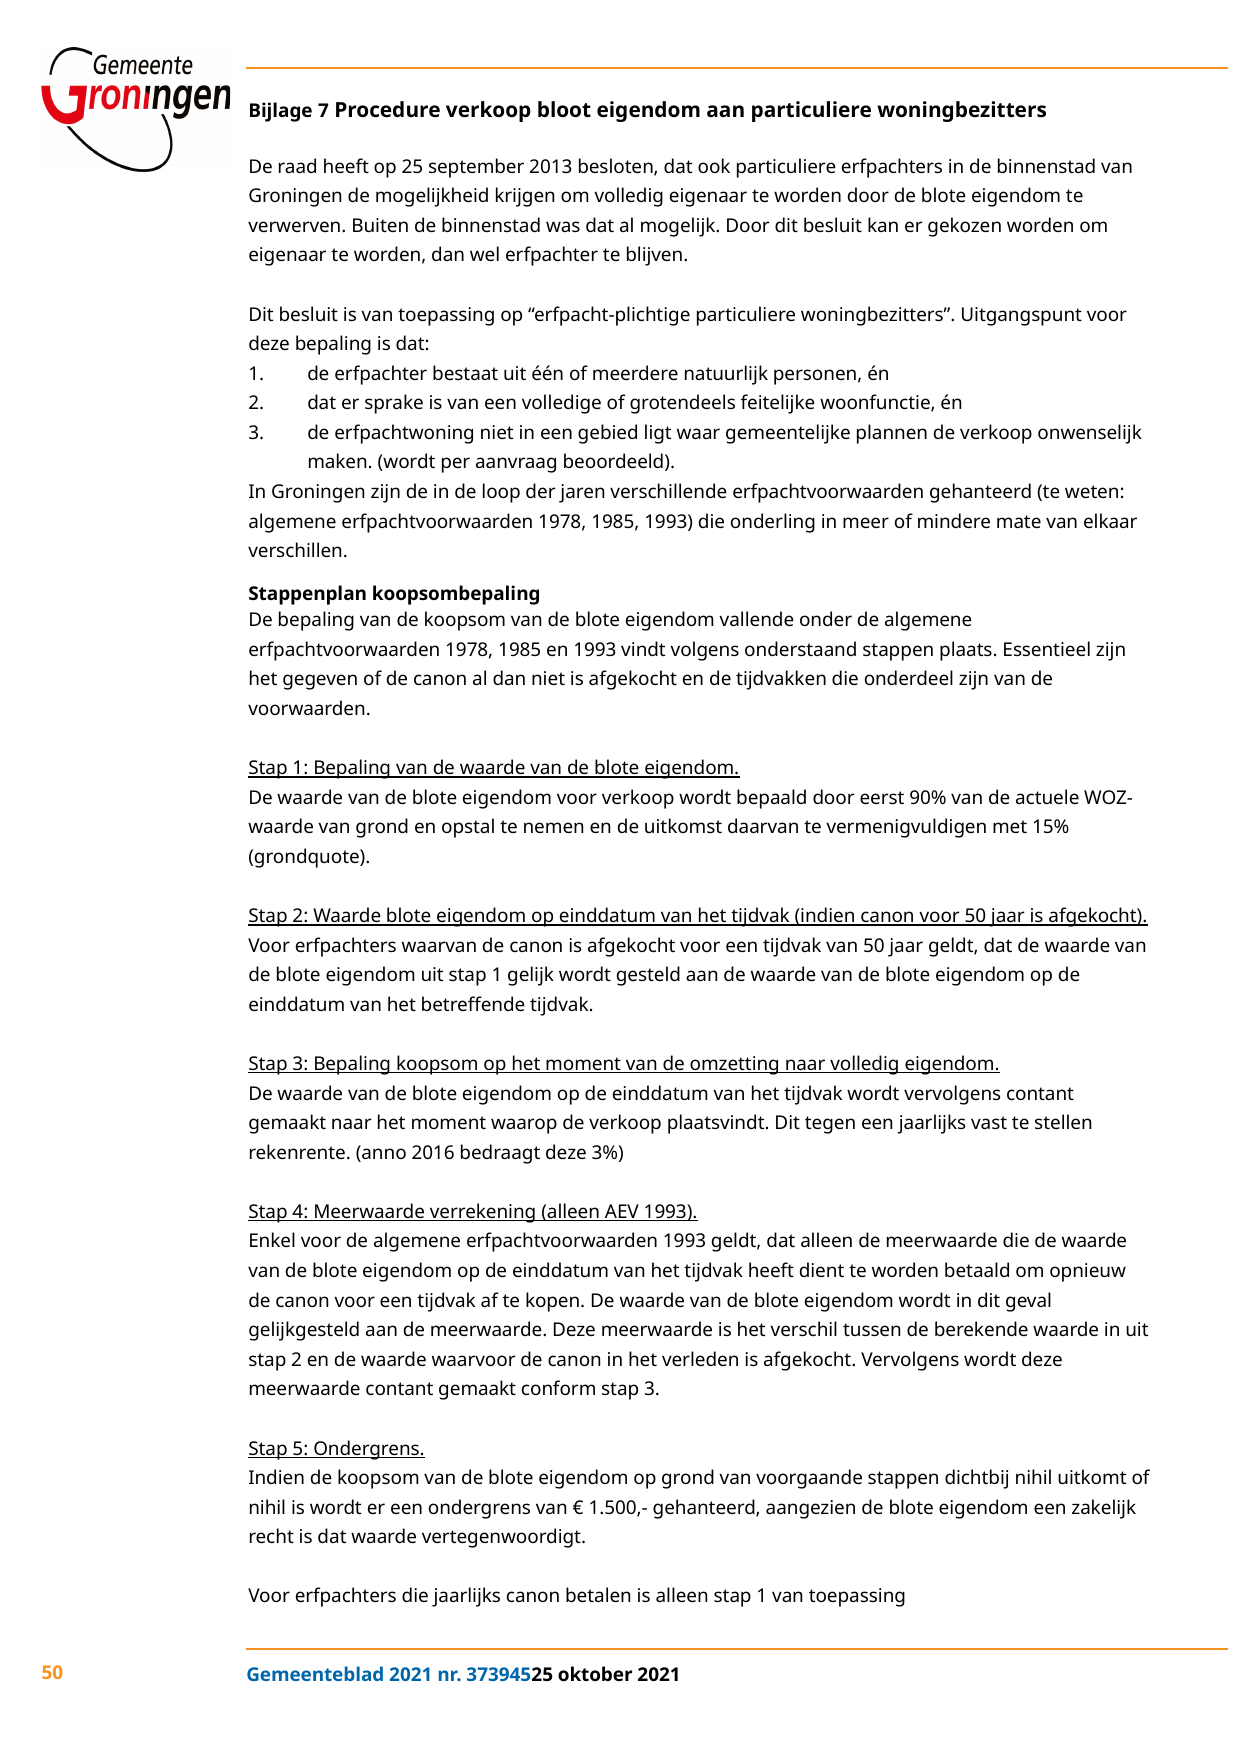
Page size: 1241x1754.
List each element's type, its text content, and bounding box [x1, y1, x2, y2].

text In Groningen zijn de in de loop der jaren verschillende erfpachtvoorwaarden gehanteerd (te weten: algemene erfpachtvoorwaarden 1978, 1985, 1993) die onderling in meer of mindere mate van elkaar verschillen. [248, 478, 1152, 563]
text Stap 1: Bepaling van de waarde van de blote eigendom. [248, 754, 1152, 780]
list dat er sprake is van een volledige of grotendeels feitelijke woonfunctie, én [248, 389, 1152, 415]
text Stap 5: Ondergrens. [248, 1435, 1152, 1460]
list de erfpachtwoning niet in een gebied ligt waar gemeentelijke plannen de verkoop onwenselijk maken. (wordt per aanvraag beoordeeld). [248, 419, 1152, 474]
text Bijlage 7 Procedure verkoop bloot eigendom aan particuliere woningbezitters [248, 95, 1152, 123]
text Dit besluit is van toepassing op “erfpacht-plichtige particuliere woningbezitters”. Uitgangspunt voor deze bepaling is dat: [248, 301, 1152, 356]
text De waarde van de blote eigendom voor verkoop wordt bepaald door eerst 90% van de actuele WOZ-waarde van grond en opstal te nemen en de uitkomst daarvan te vermenigvuldigen met 15% (grondquote). [248, 784, 1152, 869]
text De raad heeft op 25 september 2013 besloten, dat ook particuliere erfpachters in de binnenstad van Groningen de mogelijkheid krijgen om volledig eigenaar te worden door de blote eigendom te verwerven. Buiten de binnenstad was dat al mogelijk. Door dit besluit kan er gekozen worden om eigenaar te worden, dan wel erfpachter te blijven. [248, 153, 1152, 267]
text Stap 3: Bepaling koopsom op het moment van de omzetting naar volledig eigendom. [248, 1050, 1152, 1076]
picture [41, 47, 231, 172]
text De bepaling van de koopsom van de blote eigendom vallende onder de algemene erfpachtvoorwaarden 1978, 1985 en 1993 vindt volgens onderstaand stappen plaats. Essentieel zijn het gegeven of de canon al dan niet is afgekocht en de tijdvakken die onderdeel zijn van de voorwaarden. [248, 606, 1152, 721]
text Voor erfpachters die jaarlijks canon betalen is alleen stap 1 van toepassing [248, 1583, 1152, 1608]
text Indien de koopsom van de blote eigendom op grond van voorgaande stappen dichtbij nihil uitkomt of nihil is wordt er een ondergrens van € 1.500,- gehanteerd, aangezien de blote eigendom een zakelijk recht is dat waarde vertegenwoordigt. [248, 1464, 1152, 1549]
text Enkel voor de algemene erfpachtvoorwaarden 1993 geldt, dat alleen de meerwaarde die de waarde van de blote eigendom op de einddatum van het tijdvak heeft dient te worden betaald om opnieuw de canon voor een tijdvak af te kopen. De waarde van de blote eigendom wordt in dit geval gelijkgesteld aan de meerwaarde. Deze meerwaarde is het verschil tussen de berekende waarde in uit stap 2 en de waarde waarvoor de canon in het verleden is afgekocht. Vervolgens wordt deze meerwaarde contant gemaakt conform stap 3. [248, 1228, 1152, 1401]
list de erfpachter bestaat uit één of meerdere natuurlijk personen, én [248, 360, 1152, 386]
text Voor erfpachters waarvan de canon is afgekocht voor een tijdvak van 50 jaar geldt, dat de waarde van de blote eigendom uit stap 1 gelijk wordt gesteld aan de waarde van de blote eigendom op de einddatum van het betreffende tijdvak. [248, 932, 1152, 1017]
text Stappenplan koopsombepaling [248, 581, 1152, 606]
text Stap 2: Waarde blote eigendom op einddatum van het tijdvak (indien canon voor 50 jaar is afgekocht). [248, 902, 1152, 928]
text Stap 4: Meerwaarde verrekening (alleen AEV 1993). [248, 1198, 1152, 1224]
text De waarde van de blote eigendom op de einddatum van het tijdvak wordt vervolgens contant gemaakt naar het moment waarop de verkoop plaatsvindt. Dit tegen een jaarlijks vast te stellen rekenrente. (anno 2016 bedraagt deze 3%) [248, 1080, 1152, 1164]
